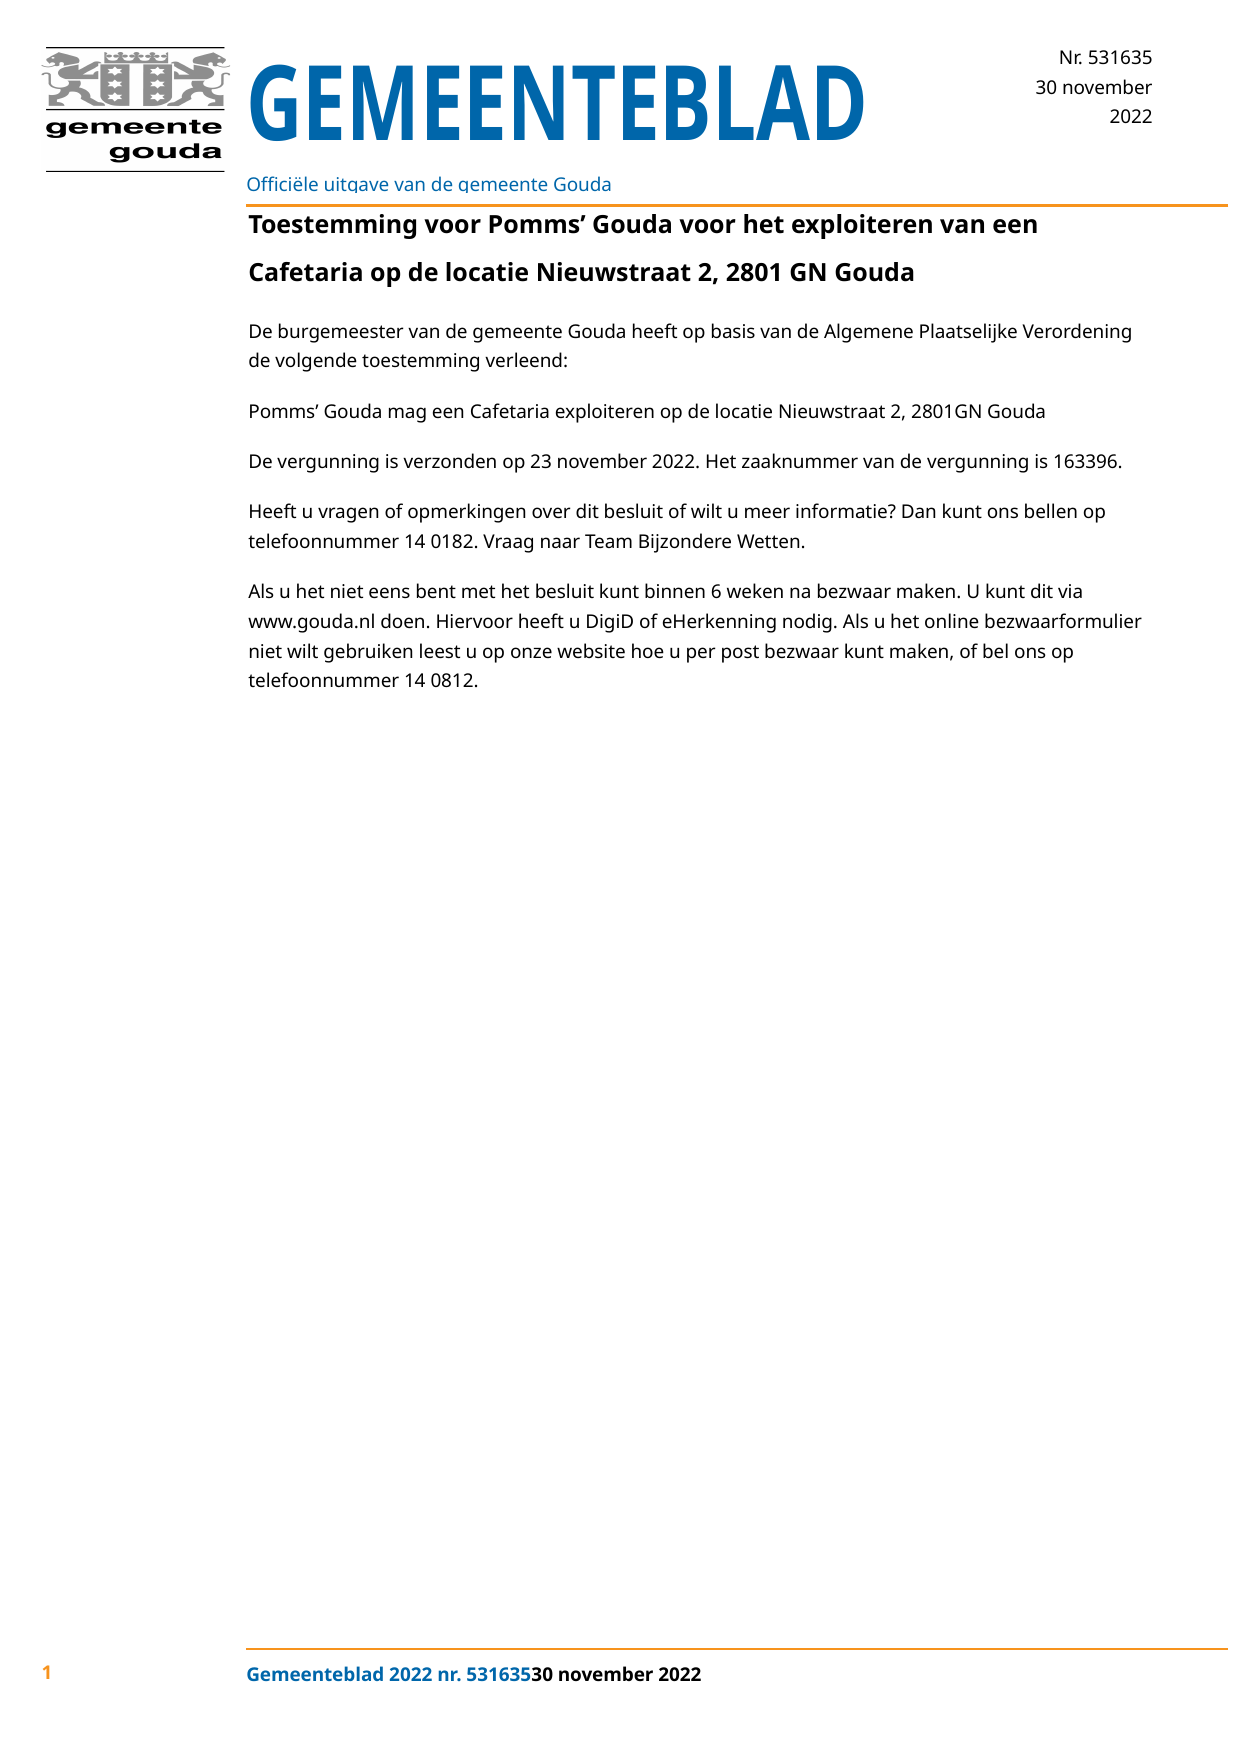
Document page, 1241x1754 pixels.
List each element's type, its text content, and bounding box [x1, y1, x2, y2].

text De vergunning is verzonden op 23 november 2022. Het zaaknummer van de vergunning is 163396. [248, 448, 1152, 474]
text Als u het niet eens bent met het besluit kunt binnen 6 weken na bezwaar maken. U kunt dit via www.gouda.nl doen. Hiervoor heeft u DigiD of eHerkenning nodig. Als u het online bezwaarformulier niet wilt gebruiken leest u op onze website hoe u per post bezwaar kunt maken, of bel ons op telefoonnummer 14 0812. [248, 579, 1152, 693]
text Pomms’ Gouda mag een Cafetaria exploiteren op de locatie Nieuwstraat 2, 2801GN Gouda [248, 398, 1152, 424]
text De burgemeester van de gemeente Gouda heeft op basis van de Algemene Plaatselijke Verordening de volgende toestemming verleend: [248, 318, 1152, 373]
picture [41, 47, 231, 172]
text Toestemming voor Pomms’ Gouda voor het exploiteren van een Cafetaria op de locatie Nieuwstraat 2, 2801 GN Gouda [248, 207, 1152, 288]
text Heeft u vragen of opmerkingen over dit besluit of wilt u meer informatie? Dan kunt ons bellen op telefoonnummer 14 0182. Vraag naar Team Bijzondere Wetten. [248, 499, 1152, 554]
